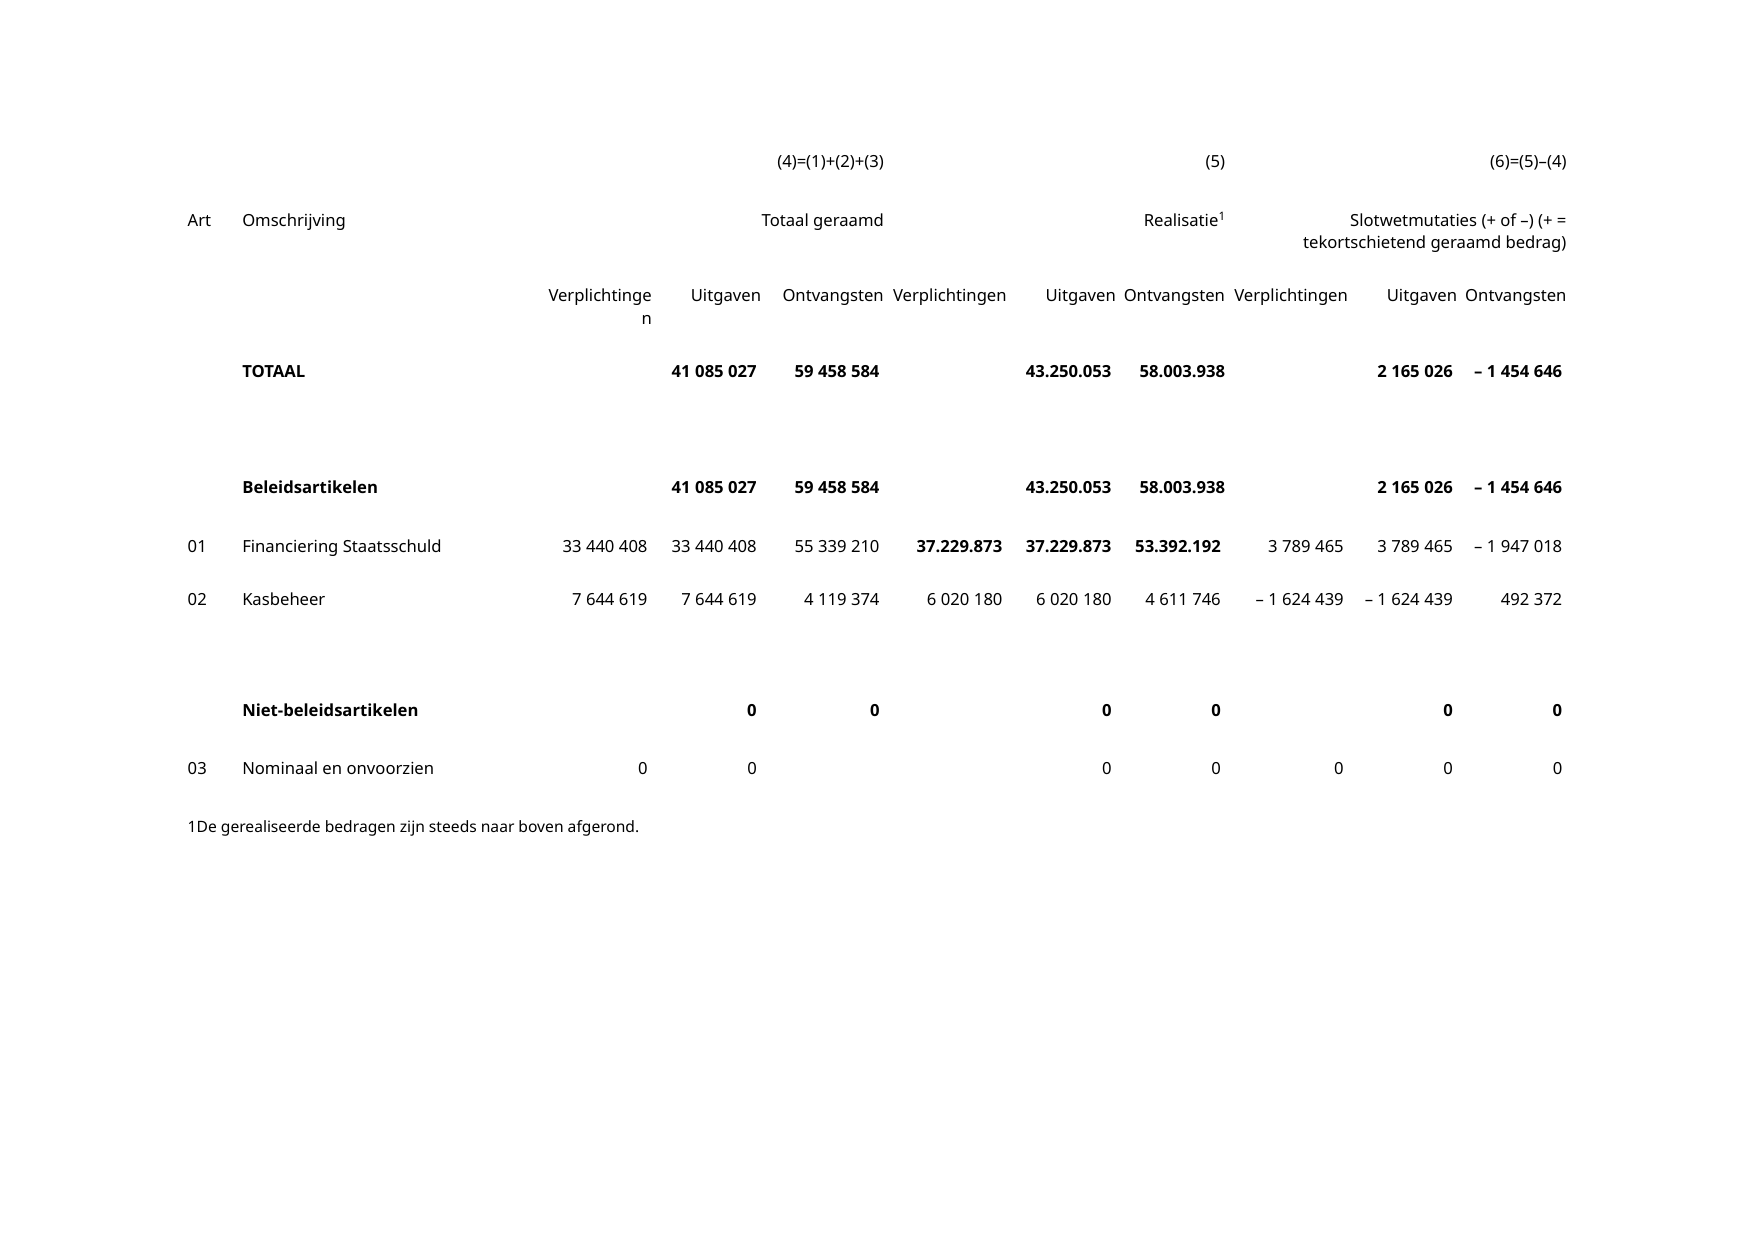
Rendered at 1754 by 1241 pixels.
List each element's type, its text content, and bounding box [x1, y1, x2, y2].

table_cell 4 611 746 [1116, 587, 1225, 640]
table_cell [884, 757, 1006, 815]
table_cell 33 440 408 [543, 535, 652, 587]
table_cell [1116, 418, 1225, 476]
table_cell Niet-beleidsartikelen [242, 699, 542, 757]
table_cell [1225, 476, 1348, 534]
table_header (4)=(1)+(2)+(3) [543, 150, 884, 208]
table_cell [1225, 418, 1348, 476]
table_cell [1225, 640, 1348, 698]
table_cell [188, 359, 242, 418]
table_cell Ontvangsten [1116, 284, 1225, 359]
table_cell [884, 359, 1006, 418]
table_cell [1348, 640, 1457, 698]
table_cell [884, 476, 1006, 534]
table_cell Uitgaven [652, 284, 761, 359]
table_cell TOTAAL [242, 359, 542, 418]
table_cell 41 085 027 [652, 359, 761, 418]
table_cell [652, 418, 761, 476]
table_cell 59 458 584 [761, 476, 884, 534]
table_cell – 1 947 018 [1457, 535, 1566, 587]
table_cell 6 020 180 [884, 587, 1006, 640]
table_cell – 1 624 439 [1225, 587, 1348, 640]
table_header (5) [884, 150, 1225, 208]
table_cell 02 [188, 587, 242, 640]
table_cell [188, 284, 242, 359]
table_cell Ontvangsten [1457, 284, 1566, 359]
table_cell 59 458 584 [761, 359, 884, 418]
table_cell [188, 640, 242, 698]
table_cell 53.392.192 [1116, 535, 1225, 587]
table_cell Slotwetmutaties (+ of –) (+ = tekortschietend geraamd bedrag) [1225, 209, 1566, 284]
table_cell 55 339 210 [761, 535, 884, 587]
table_cell [1116, 640, 1225, 698]
table_header (6)=(5)–(4) [1225, 150, 1566, 208]
table_cell Uitgaven [1006, 284, 1116, 359]
table_cell 4 119 374 [761, 587, 884, 640]
table_cell [188, 476, 242, 534]
table_cell 0 [652, 757, 761, 815]
table_cell 0 [761, 699, 884, 757]
table_cell 0 [1225, 757, 1348, 815]
table_cell Realisatie1 [884, 209, 1225, 284]
table_cell [543, 418, 652, 476]
table_cell 43.250.053 [1006, 476, 1116, 534]
table_cell [543, 699, 652, 757]
table_cell [188, 699, 242, 757]
table_cell 43.250.053 [1006, 359, 1116, 418]
table_cell [1457, 418, 1566, 476]
table_cell 0 [1006, 757, 1116, 815]
table_cell 2 165 026 [1348, 476, 1457, 534]
table_cell [1006, 418, 1116, 476]
table_cell 3 789 465 [1225, 535, 1348, 587]
table_cell – 1 454 646 [1457, 476, 1566, 534]
table_cell 0 [1116, 699, 1225, 757]
table_cell [543, 359, 652, 418]
table_cell [1457, 640, 1566, 698]
table_cell 7 644 619 [543, 587, 652, 640]
table_cell 33 440 408 [652, 535, 761, 587]
table_cell [543, 640, 652, 698]
table_cell 0 [652, 699, 761, 757]
table_cell [761, 757, 884, 815]
table_header [188, 150, 242, 208]
table_cell 37.229.873 [884, 535, 1006, 587]
table_cell 01 [188, 535, 242, 587]
table_cell 41 085 027 [652, 476, 761, 534]
table_cell 0 [1006, 699, 1116, 757]
table_cell [242, 418, 542, 476]
table_cell [543, 476, 652, 534]
table_cell Art [188, 209, 242, 284]
table_cell Beleidsartikelen [242, 476, 542, 534]
table_cell Verplichtingen [1225, 284, 1348, 359]
table_cell [242, 640, 542, 698]
table_cell [1006, 640, 1116, 698]
table_cell [242, 284, 542, 359]
table_cell 7 644 619 [652, 587, 761, 640]
table_cell [884, 418, 1006, 476]
table_cell 0 [1457, 699, 1566, 757]
table_cell Omschrijving [242, 209, 542, 284]
table_cell 37.229.873 [1006, 535, 1116, 587]
table_cell – 1 624 439 [1348, 587, 1457, 640]
table_cell 1De gerealiseerde bedragen zijn steeds naar boven afgerond. [188, 815, 1566, 867]
table_cell 6 020 180 [1006, 587, 1116, 640]
table_cell 0 [1457, 757, 1566, 815]
table_cell Totaal geraamd [543, 209, 884, 284]
table_cell Nominaal en onvoorzien [242, 757, 542, 815]
table_cell [761, 640, 884, 698]
table_cell 58.003.938 [1116, 359, 1225, 418]
table_cell 58.003.938 [1116, 476, 1225, 534]
table_cell Verplichtingen [884, 284, 1006, 359]
table_cell Uitgaven [1348, 284, 1457, 359]
table_cell 03 [188, 757, 242, 815]
table_cell 492 372 [1457, 587, 1566, 640]
table_cell Kasbeheer [242, 587, 542, 640]
table_cell [761, 418, 884, 476]
table_cell [188, 418, 242, 476]
table_cell – 1 454 646 [1457, 359, 1566, 418]
table_cell [1348, 418, 1457, 476]
table_cell [652, 640, 761, 698]
table_cell [884, 640, 1006, 698]
table_cell Ontvangsten [761, 284, 884, 359]
table_cell Financiering Staatsschuld [242, 535, 542, 587]
table_cell 3 789 465 [1348, 535, 1457, 587]
table_cell [884, 699, 1006, 757]
table_cell 0 [543, 757, 652, 815]
table_cell 2 165 026 [1348, 359, 1457, 418]
table_header [242, 150, 542, 208]
table_cell [1225, 699, 1348, 757]
table_cell [1225, 359, 1348, 418]
table_cell 0 [1348, 757, 1457, 815]
table_cell 0 [1348, 699, 1457, 757]
table_cell 0 [1116, 757, 1225, 815]
table_cell Verplichtingen [543, 284, 652, 359]
